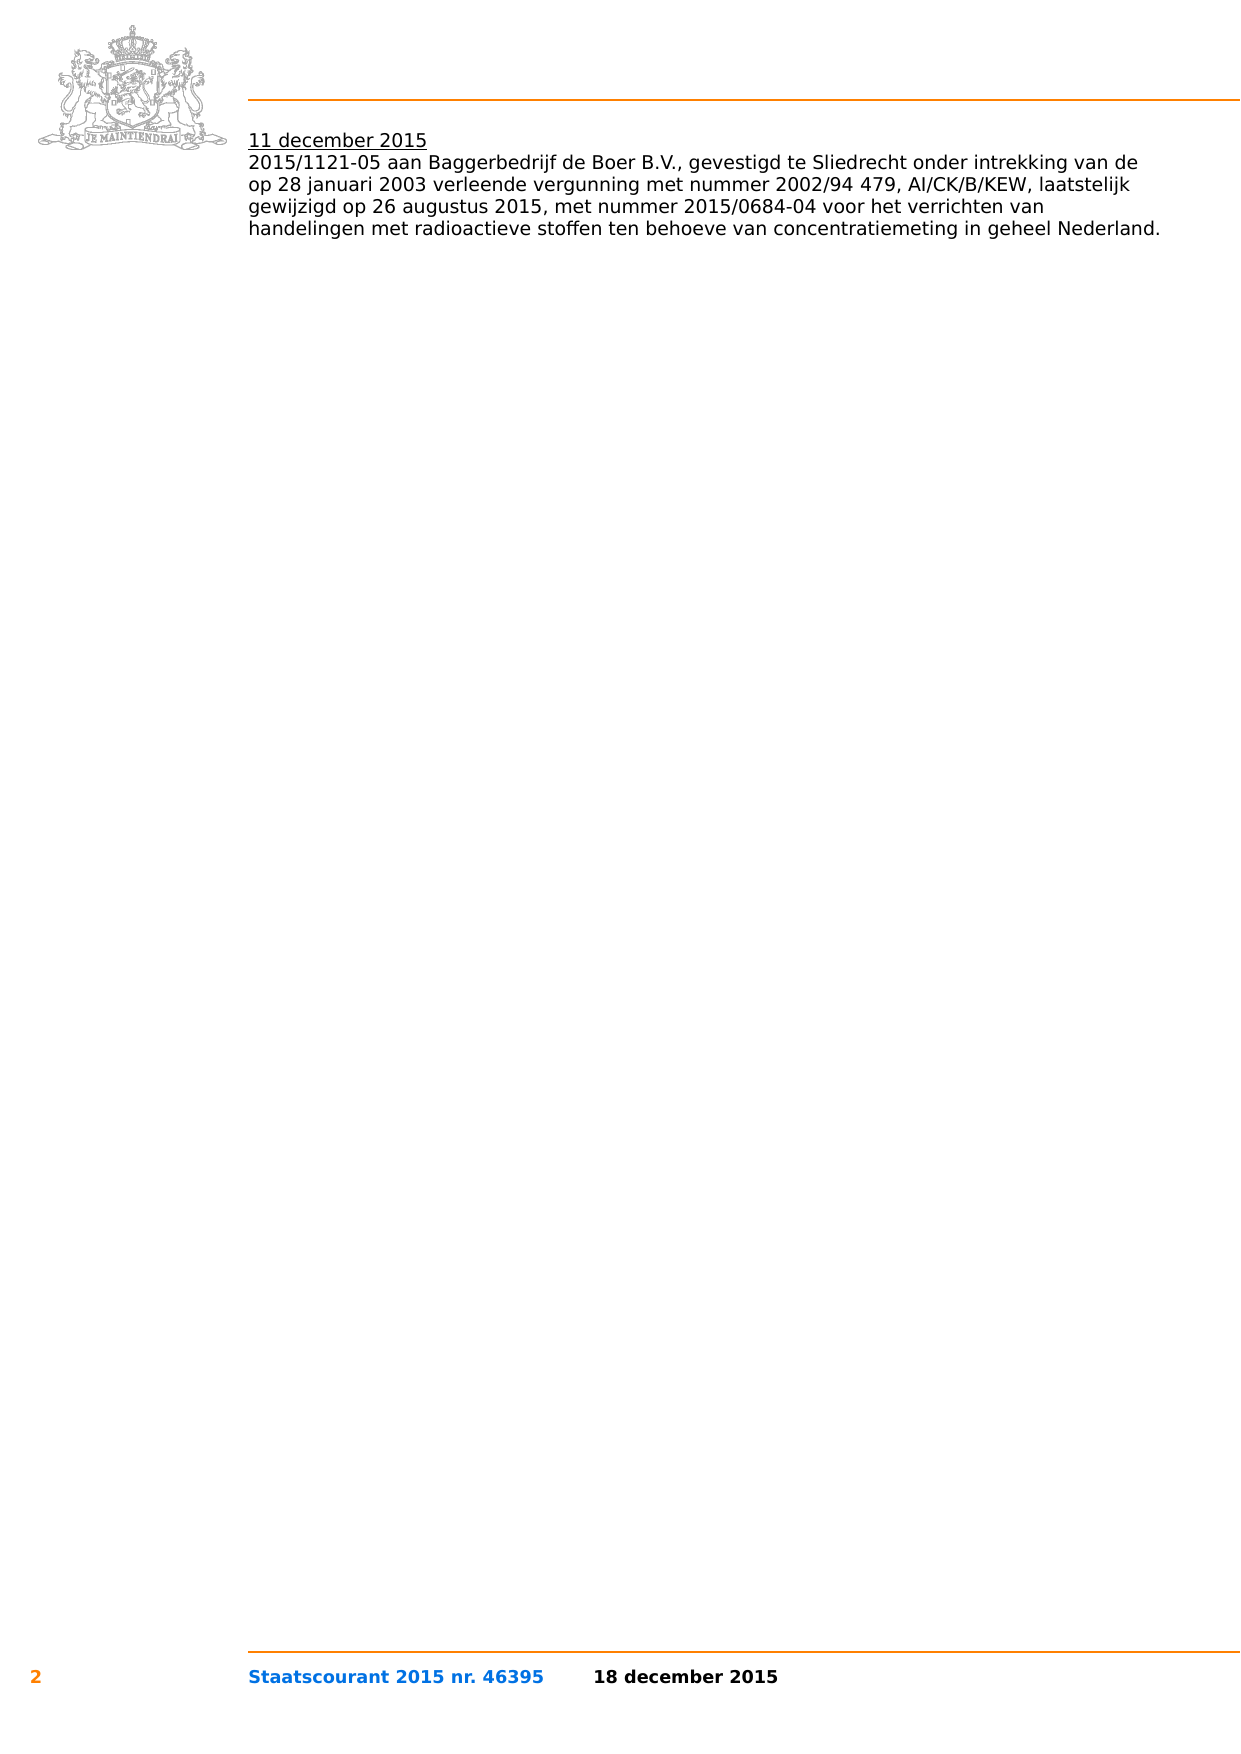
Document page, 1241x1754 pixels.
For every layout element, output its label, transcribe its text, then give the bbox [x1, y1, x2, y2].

text 11 december 2015 [248, 130, 1163, 152]
text 2015/1121-05 aan Baggerbedrijf de Boer B.V., gevestigd te Sliedrecht onder intrekking van de op 28 januari 2003 verleende vergunning met nummer 2002/94 479, AI/CK/B/KEW, laatstelijk gewijzigd op 26 augustus 2015, met nummer 2015/0684-04 voor het verrichten van handelingen met radioactieve stoffen ten behoeve van concentratiemeting in geheel Nederland. [248, 152, 1163, 240]
picture [38, 25, 227, 150]
